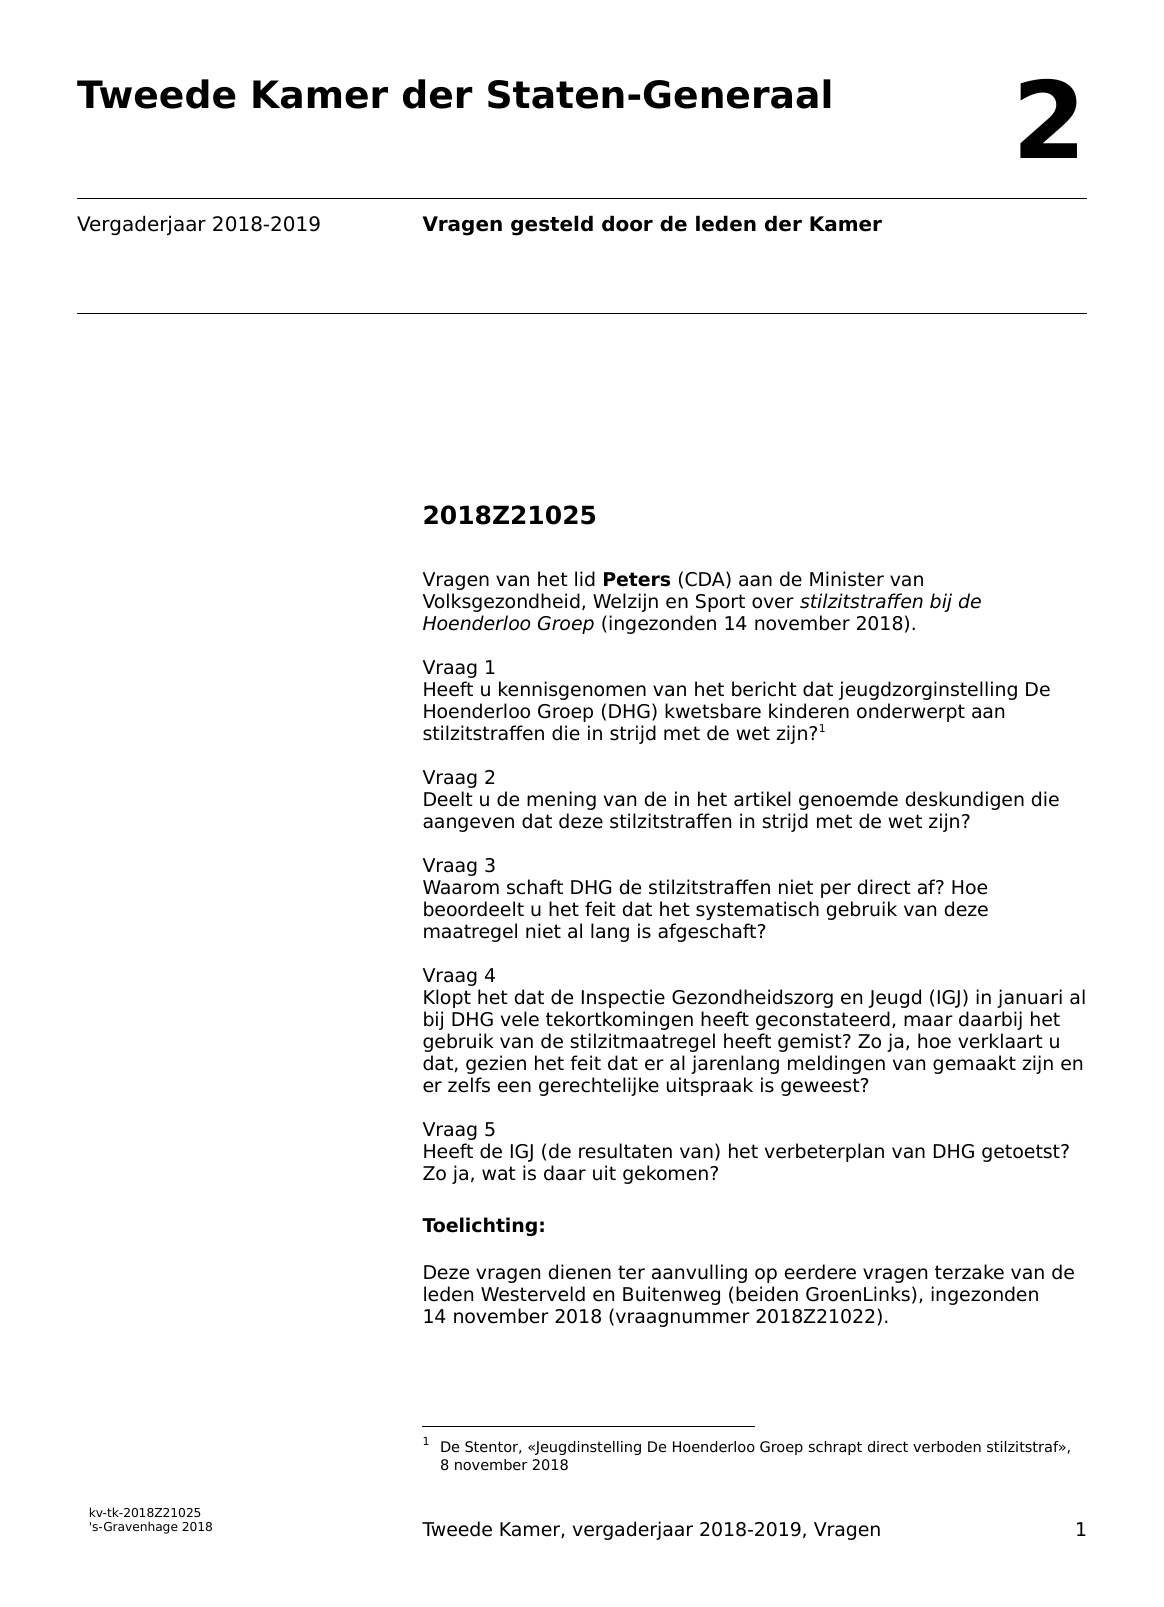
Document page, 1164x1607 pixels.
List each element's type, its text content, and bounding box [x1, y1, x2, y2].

text Deelt u de mening van de in het artikel genoemde deskundigen die aangeven dat deze stilzitstraffen in strijd met de wet zijn? [422, 789, 1087, 833]
text Vraag 4 [422, 965, 1087, 987]
table_cell Vergaderjaar 2018-2019 [77, 199, 422, 313]
text Deze vragen dienen ter aanvulling op eerdere vragen terzake van de leden Westerveld en Buitenweg (beiden GroenLinks), ingezonden 14 november 2018 (vraagnummer 2018Z21022). [422, 1262, 1087, 1328]
table_cell Vragen gesteld door de leden der Kamer [422, 199, 1087, 313]
text Heeft u kennisgenomen van het bericht dat jeugdzorginstelling De Hoenderloo Groep (DHG) kwetsbare kinderen onderwerpt aan stilzitstraffen die in strijd met de wet zijn? [422, 679, 1087, 745]
text Vraag 3 [422, 855, 1087, 877]
table_header 2 [886, 59, 1087, 198]
text De Stentor, «Jeugdinstelling De Hoenderloo Groep schrapt direct verboden stilzitstraf», 8 november 2018 [422, 1435, 1087, 1474]
text Klopt het dat de Inspectie Gezondheidszorg en Jeugd (IGJ) in januari al bij DHG vele tekortkomingen heeft geconstateerd, maar daarbij het gebruik van de stilzitmaatregel heeft gemist? Zo ja, hoe verklaart u dat, gezien het feit dat er al jarenlang meldingen van gemaakt zijn en er zelfs een gerechtelijke uitspraak is geweest? [422, 987, 1087, 1097]
subtitle Toelichting: [422, 1215, 1087, 1237]
text Heeft de IGJ (de resultaten van) het verbeterplan van DHG getoetst? Zo ja, wat is daar uit gekomen? [422, 1141, 1087, 1185]
text Vraag 1 [422, 657, 1087, 679]
text Waarom schaft DHG de stilzitstraffen niet per direct af? Hoe beoordeelt u het feit dat het systematisch gebruik van deze maatregel niet al lang is afgeschaft? [422, 877, 1087, 943]
text Vraag 5 [422, 1119, 1087, 1141]
text 2018Z21025 [422, 501, 1087, 531]
text 's-Gravenhage 2018 [88, 1520, 323, 1534]
text kv-tk-2018Z21025 [88, 1506, 323, 1520]
text Vraag 2 [422, 767, 1087, 789]
text Vragen van het lid Peters (CDA) aan de Minister van Volksgezondheid, Welzijn en Sport over stilzitstraffen bij de Hoenderloo Groep (ingezonden 14 november 2018). [422, 569, 1087, 635]
table_header Tweede Kamer der Staten-Generaal [77, 59, 886, 198]
